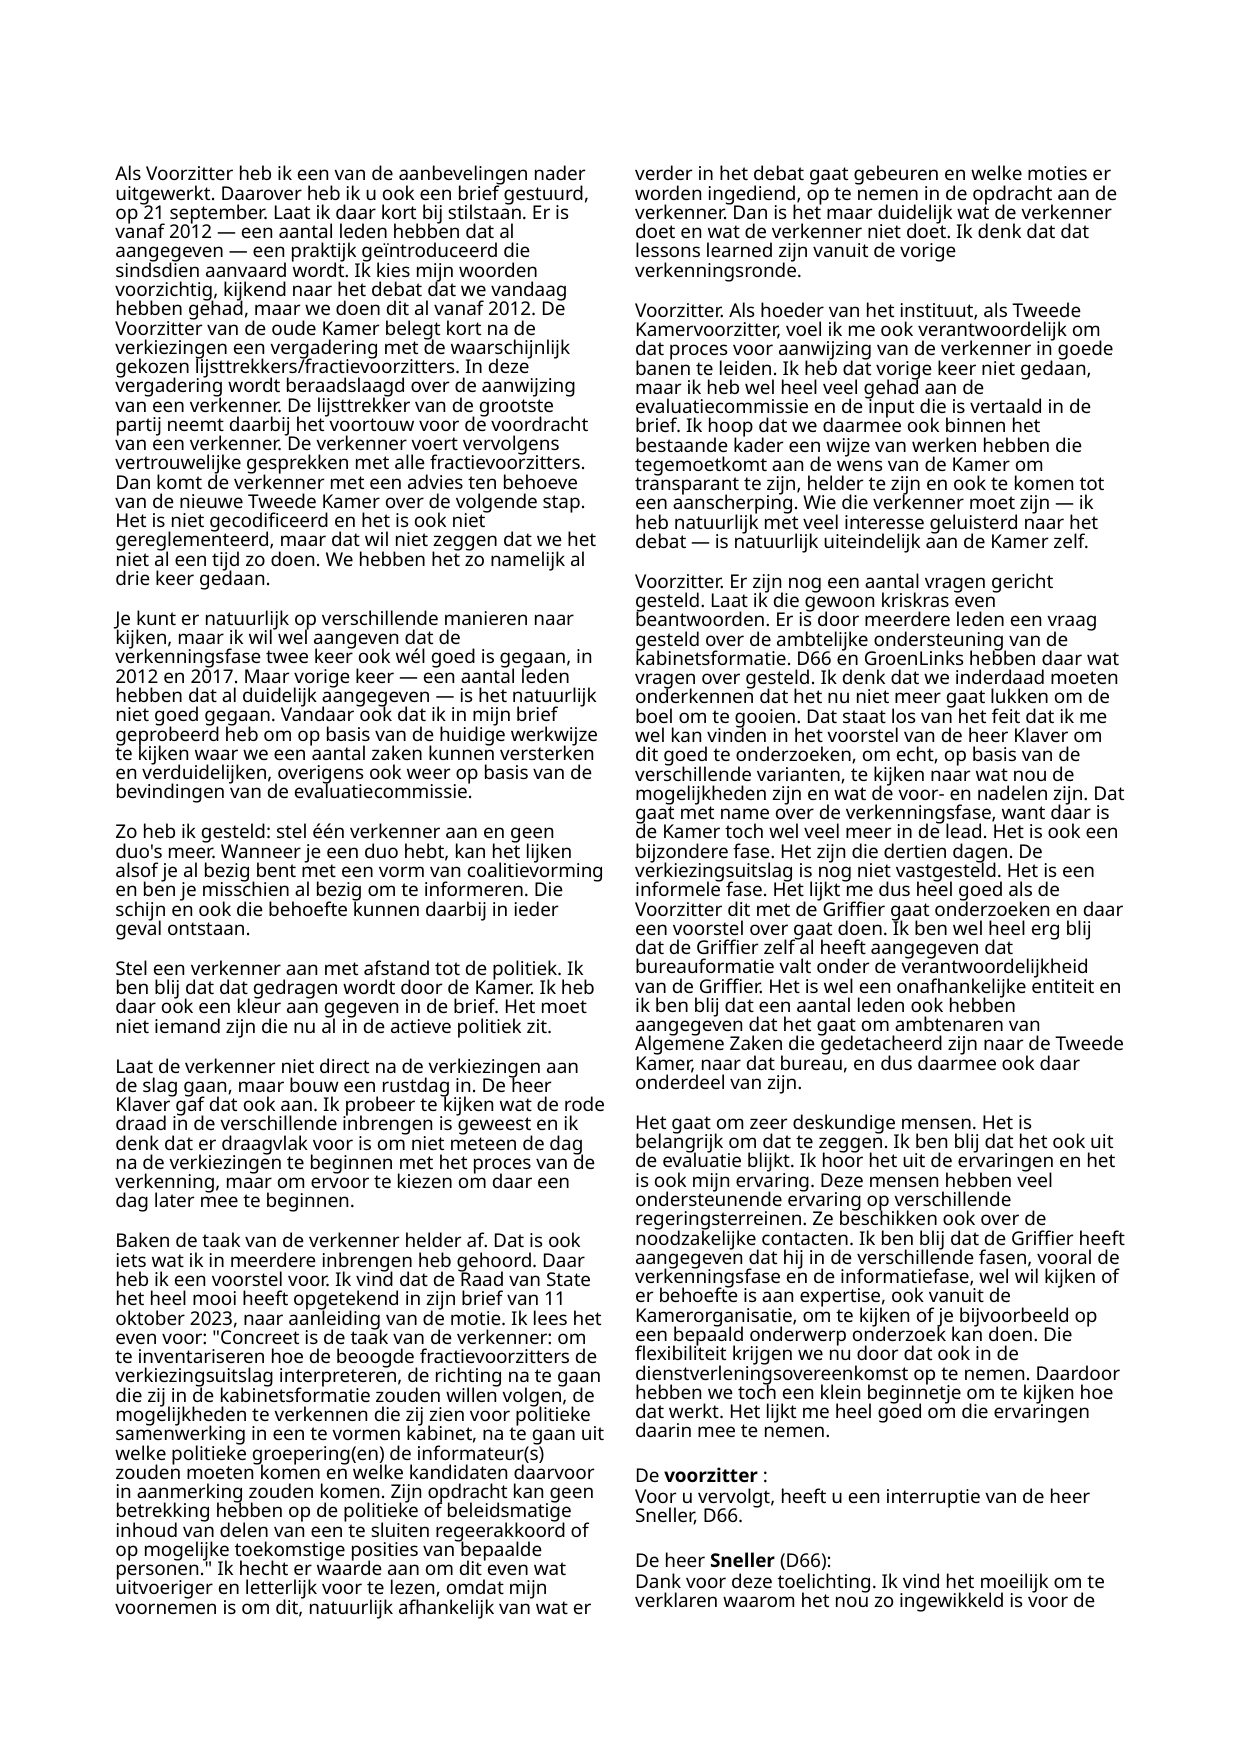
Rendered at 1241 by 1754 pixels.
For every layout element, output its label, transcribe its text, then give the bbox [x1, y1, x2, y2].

text Stel een verkenner aan met afstand tot de politiek. Ik ben blij dat dat gedragen wordt door de Kamer. Ik heb daar ook een kleur aan gegeven in de brief. Het moet niet iemand zijn die nu al in de actieve politiek zit. [115, 960, 605, 1037]
text Voorzitter. Er zijn nog een aantal vragen gericht gesteld. Laat ik die gewoon kriskras even beantwoorden. Er is door meerdere leden een vraag gesteld over de ambtelijke ondersteuning van de kabinetsformatie. D66 en GroenLinks hebben daar wat vragen over gesteld. Ik denk dat we inderdaad moeten onderkennen dat het nu niet meer gaat lukken om de boel om te gooien. Dat staat los van het feit dat ik me wel kan vinden in het voorstel van de heer Klaver om dit goed te onderzoeken, om echt, op basis van de verschillende varianten, te kijken naar wat nou de mogelijkheden zijn en wat de voor- en nadelen zijn. Dat gaat met name over de verkenningsfase, want daar is de Kamer toch wel veel meer in de lead. Het is ook een bijzondere fase. Het zijn die dertien dagen. De verkiezingsuitslag is nog niet vastgesteld. Het is een informele fase. Het lijkt me dus heel goed als de Voorzitter dit met de Griffier gaat onderzoeken en daar een voorstel over gaat doen. Ik ben wel heel erg blij dat de Griffier zelf al heeft aangegeven dat bureauformatie valt onder de verantwoordelijkheid van de Griffier. Het is wel een onafhankelijke entiteit en ik ben blij dat een aantal leden ook hebben aangegeven dat het gaat om ambtenaren van Algemene Zaken die gedetacheerd zijn naar de Tweede Kamer, naar dat bureau, en dus daarmee ook daar onderdeel van zijn. [635, 573, 1125, 1093]
text De heer Sneller (D66): [635, 1547, 1125, 1573]
text De voorzitter : [635, 1462, 1125, 1488]
text Zo heb ik gesteld: stel één verkenner aan en geen duo's meer. Wanneer je een duo hebt, kan het lijken alsof je al bezig bent met een vorm van coalitievorming en ben je misschien al bezig om te informeren. Die schijn en ook die behoefte kunnen daarbij in ieder geval ontstaan. [115, 823, 605, 939]
text Laat de verkenner niet direct na de verkiezingen aan de slag gaan, maar bouw een rustdag in. De heer Klaver gaf dat ook aan. Ik probeer te kijken wat de rode draad in de verschillende inbrengen is geweest en ik denk dat er draagvlak voor is om niet meteen de dag na de verkiezingen te beginnen met het proces van de verkenning, maar om ervoor te kiezen om daar een dag later mee te beginnen. [115, 1058, 605, 1212]
text Als Voorzitter heb ik een van de aanbevelingen nader uitgewerkt. Daarover heb ik u ook een brief gestuurd, op 21 september. Laat ik daar kort bij stilstaan. Er is vanaf 2012 — een aantal leden hebben dat al aangegeven — een praktijk geïntroduceerd die sindsdien aanvaard wordt. Ik kies mijn woorden voorzichtig, kijkend naar het debat dat we vandaag hebben gehad, maar we doen dit al vanaf 2012. De Voorzitter van de oude Kamer belegt kort na de verkiezingen een vergadering met de waarschijnlijk gekozen lijsttrekkers/fractievoorzitters. In deze vergadering wordt beraadslaagd over de aanwijzing van een verkenner. De lijsttrekker van de grootste partij neemt daarbij het voortouw voor de voordracht van een verkenner. De verkenner voert vervolgens vertrouwelijke gesprekken met alle fractievoorzitters. Dan komt de verkenner met een advies ten behoeve van de nieuwe Tweede Kamer over de volgende stap. Het is niet gecodificeerd en het is ook niet gereglementeerd, maar dat wil niet zeggen dat we het niet al een tijd zo doen. We hebben het zo namelijk al drie keer gedaan. [115, 165, 605, 589]
text Voor u vervolgt, heeft u een interruptie van de heer Sneller, D66. [635, 1488, 1125, 1527]
text Dank voor deze toelichting. Ik vind het moeilijk om te verklaren waarom het nou zo ingewikkeld is voor de [635, 1573, 1125, 1612]
text verder in het debat gaat gebeuren en welke moties er worden ingediend, op te nemen in de opdracht aan de verkenner. Dan is het maar duidelijk wat de verkenner doet en wat de verkenner niet doet. Ik denk dat dat lessons learned zijn vanuit de vorige verkenningsronde. [635, 165, 1125, 281]
text Voorzitter. Als hoeder van het instituut, als Tweede Kamervoorzitter, voel ik me ook verantwoordelijk om dat proces voor aanwijzing van de verkenner in goede banen te leiden. Ik heb dat vorige keer niet gedaan, maar ik heb wel heel veel gehad aan de evaluatiecommissie en de input die is vertaald in de brief. Ik hoop dat we daarmee ook binnen het bestaande kader een wijze van werken hebben die tegemoetkomt aan de wens van de Kamer om transparant te zijn, helder te zijn en ook te komen tot een aanscherping. Wie die verkenner moet zijn — ik heb natuurlijk met veel interesse geluisterd naar het debat — is natuurlijk uiteindelijk aan de Kamer zelf. [635, 302, 1125, 552]
text Baken de taak van de verkenner helder af. Dat is ook iets wat ik in meerdere inbrengen heb gehoord. Daar heb ik een voorstel voor. Ik vind dat de Raad van State het heel mooi heeft opgetekend in zijn brief van 11 oktober 2023, naar aanleiding van de motie. Ik lees het even voor: "Concreet is de taak van de verkenner: om te inventariseren hoe de beoogde fractievoorzitters de verkiezingsuitslag interpreteren, de richting na te gaan die zij in de kabinetsformatie zouden willen volgen, de mogelijkheden te verkennen die zij zien voor politieke samenwerking in een te vormen kabinet, na te gaan uit welke politieke groepering(en) de informateur(s) zouden moeten komen en welke kandidaten daarvoor in aanmerking zouden komen. Zijn opdracht kan geen betrekking hebben op de politieke of beleidsmatige inhoud van delen van een te sluiten regeerakkoord of op mogelijke toekomstige posities van bepaalde personen." Ik hecht er waarde aan om dit even wat uitvoeriger en letterlijk voor te lezen, omdat mijn voornemen is om dit, natuurlijk afhankelijk van wat er [115, 1232, 605, 1618]
text Je kunt er natuurlijk op verschillende manieren naar kijken, maar ik wil wel aangeven dat de verkenningsfase twee keer ook wél goed is gegaan, in 2012 en 2017. Maar vorige keer — een aantal leden hebben dat al duidelijk aangegeven — is het natuurlijk niet goed gegaan. Vandaar ook dat ik in mijn brief geprobeerd heb om op basis van de huidige werkwijze te kijken waar we een aantal zaken kunnen versterken en verduidelijken, overigens ook weer op basis van de bevindingen van de evaluatiecommissie. [115, 610, 605, 803]
text Het gaat om zeer deskundige mensen. Het is belangrijk om dat te zeggen. Ik ben blij dat het ook uit de evaluatie blijkt. Ik hoor het uit de ervaringen en het is ook mijn ervaring. Deze mensen hebben veel ondersteunende ervaring op verschillende regeringsterreinen. Ze beschikken ook over de noodzakelijke contacten. Ik ben blij dat de Griffier heeft aangegeven dat hij in de verschillende fasen, vooral de verkenningsfase en de informatiefase, wel wil kijken of er behoefte is aan expertise, ook vanuit de Kamerorganisatie, om te kijken of je bijvoorbeeld op een bepaald onderwerp onderzoek kan doen. Die flexibiliteit krijgen we nu door dat ook in de dienstverleningsovereenkomst op te nemen. Daardoor hebben we toch een klein beginnetje om te kijken hoe dat werkt. Het lijkt me heel goed om die ervaringen daarin mee te nemen. [635, 1114, 1125, 1442]
